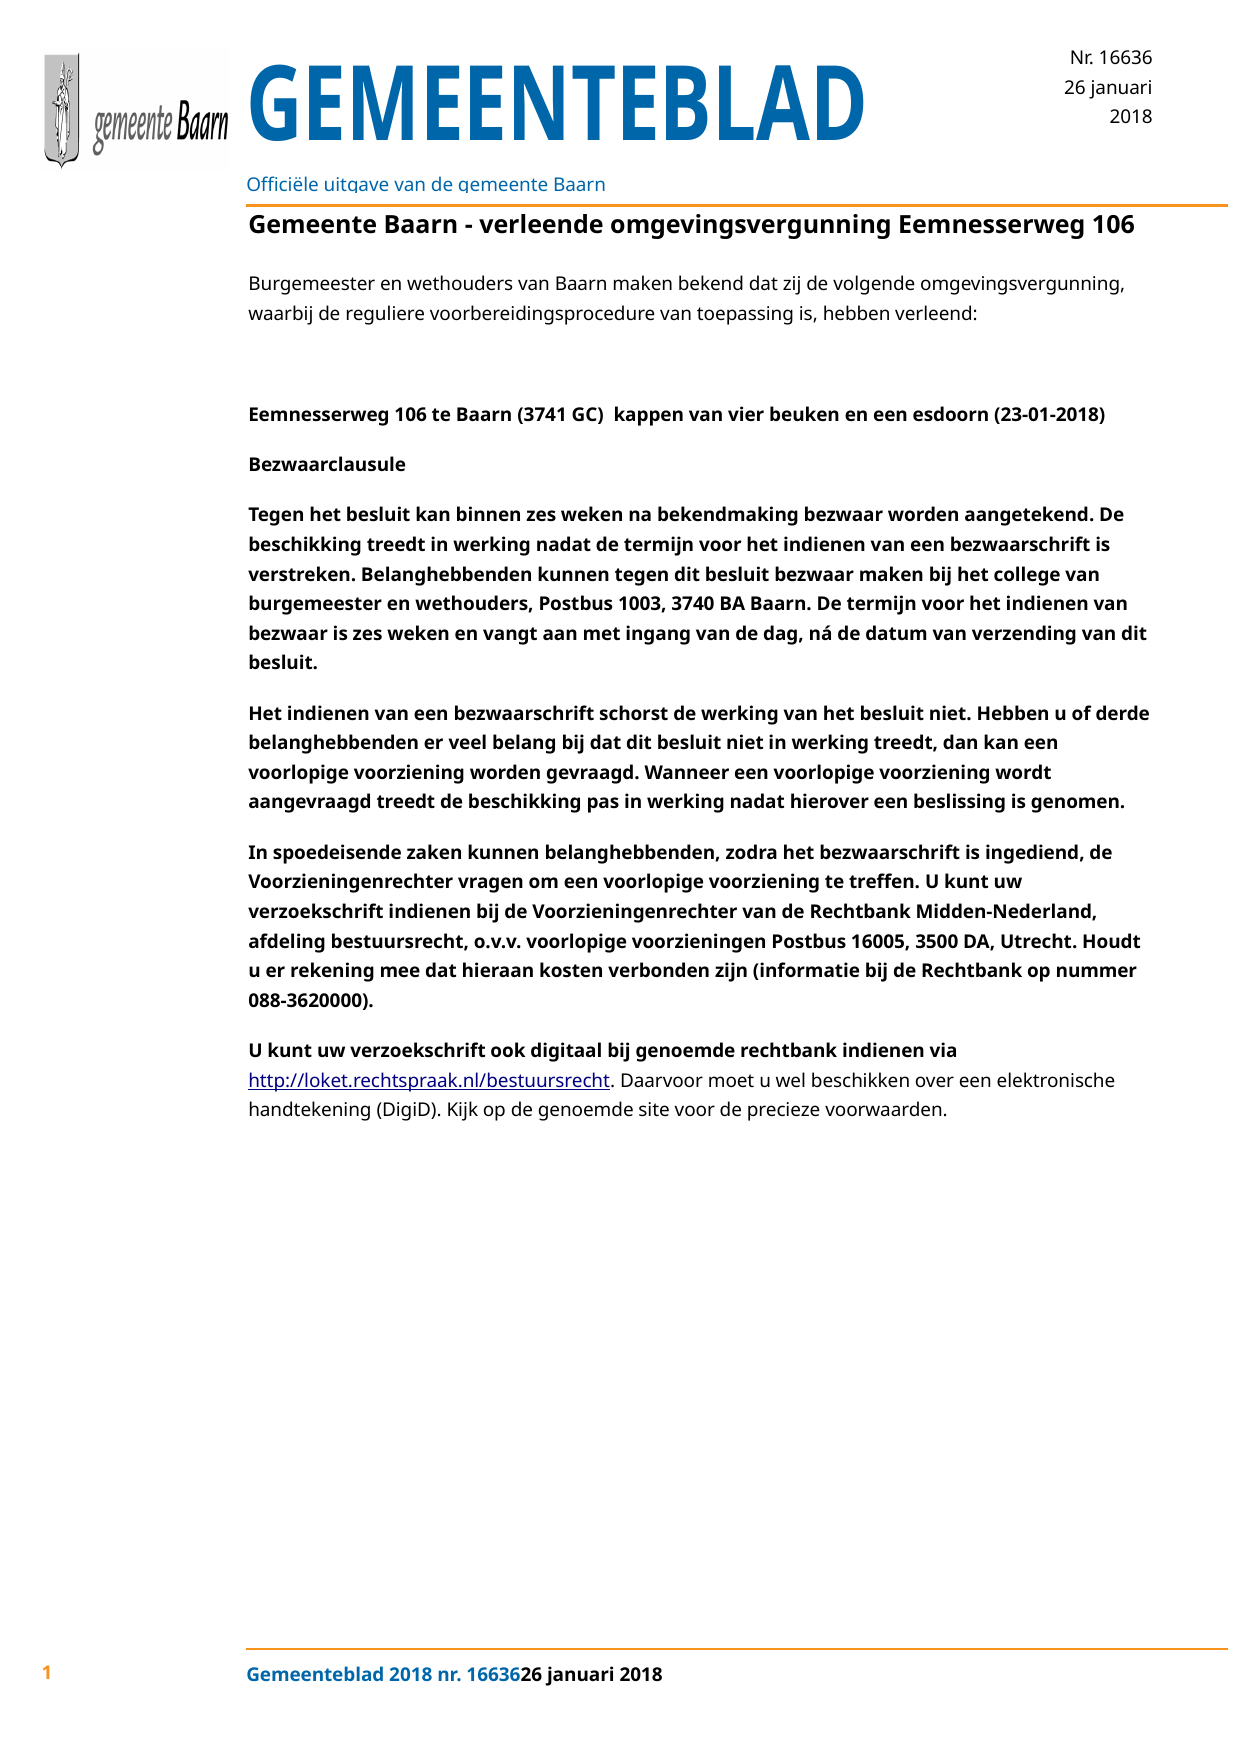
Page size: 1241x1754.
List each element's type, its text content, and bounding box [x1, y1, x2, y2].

text Burgemeester en wethouders van Baarn maken bekend dat zij de volgende omgevingsvergunning, waarbij de reguliere voorbereidingsprocedure van toepassing is, hebben verleend: [248, 270, 1152, 326]
text In spoedeisende zaken kunnen belanghebbenden, zodra het bezwaarschrift is ingediend, de Voorzieningenrechter vragen om een voorlopige voorziening te treffen. U kunt uw verzoekschrift indienen bij de Voorzieningenrechter van de Rechtbank Midden-Nederland, afdeling bestuursrecht, o.v.v. voorlopige voorzieningen Postbus 16005, 3500 DA, Utrecht. Houdt u er rekening mee dat hieraan kosten verbonden zijn (informatie bij de Rechtbank op nummer 088-3620000). [248, 839, 1152, 1013]
picture [41, 47, 231, 172]
text Tegen het besluit kan binnen zes weken na bekendmaking bezwaar worden aangetekend. De beschikking treedt in werking nadat de termijn voor het indienen van een bezwaarschrift is verstreken. Belanghebbenden kunnen tegen dit besluit bezwaar maken bij het college van burgemeester en wethouders, Postbus 1003, 3740 BA Baarn. De termijn voor het indienen van bezwaar is zes weken en vangt aan met ingang van de dag, ná de datum van verzending van dit besluit. [248, 502, 1152, 675]
text Het indienen van een bezwaarschrift schorst de werking van het besluit niet. Hebben u of derde belanghebbenden er veel belang bij dat dit besluit niet in werking treedt, dan kan een voorlopige voorziening worden gevraagd. Wanneer een voorlopige voorziening wordt aangevraagd treedt de beschikking pas in werking nadat hierover een beslissing is genomen. [248, 700, 1152, 814]
text Gemeente Baarn - verleende omgevingsvergunning Eemnesserweg 106 [248, 207, 1152, 241]
text Eemnesserweg 106 te Baarn (3741 GC) kappen van vier beuken en een esdoorn (23-01-2018) [248, 401, 1152, 426]
text U kunt uw verzoekschrift ook digitaal bij genoemde rechtbank indienen via http://loket.rechtspraak.nl/bestuursrecht. Daarvoor moet u wel beschikken over een elektronische handtekening (DigiD). Kijk op de genoemde site voor de precieze voorwaarden. [248, 1037, 1152, 1122]
text Bezwaarclausule [248, 451, 1152, 477]
